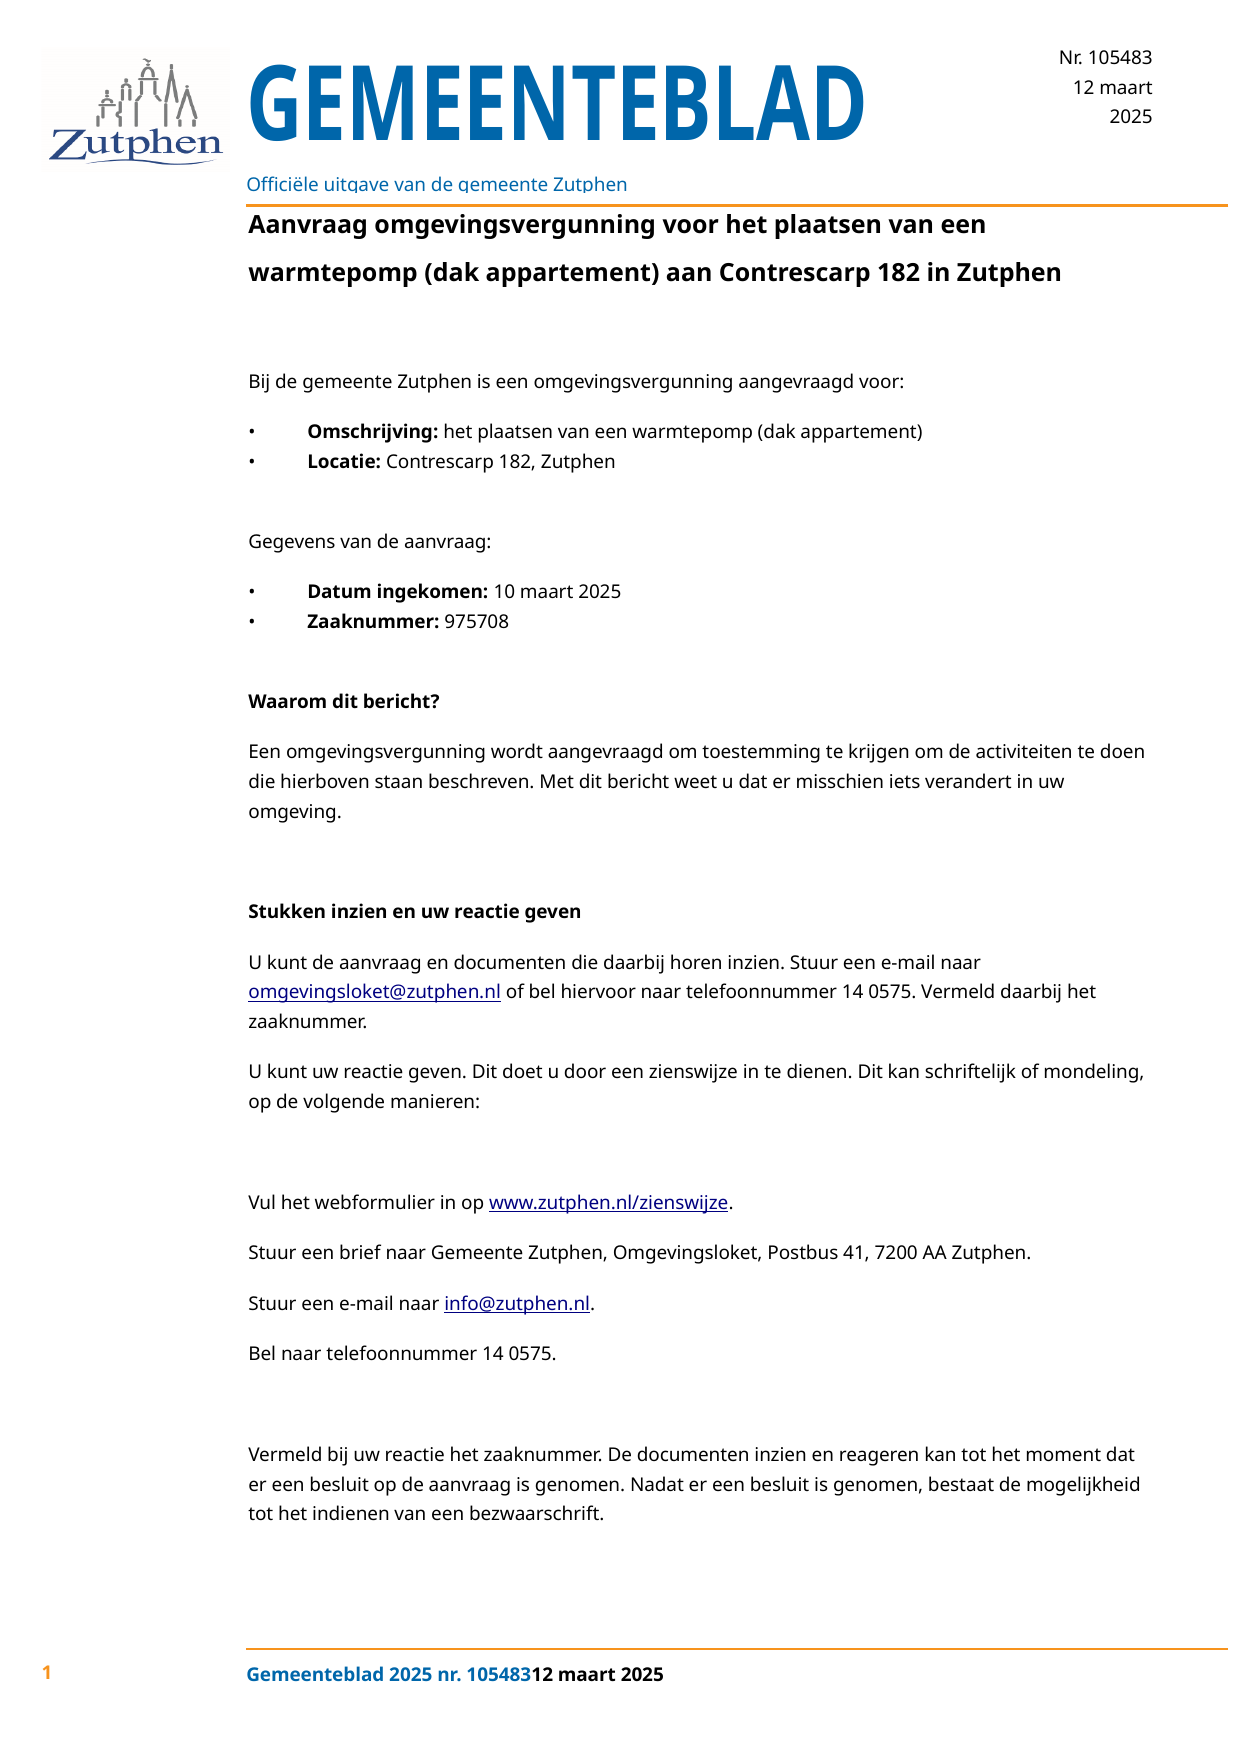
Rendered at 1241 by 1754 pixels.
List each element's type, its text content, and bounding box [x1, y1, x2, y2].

list Locatie: Contrescarp 182, Zutphen [248, 448, 1152, 474]
text U kunt uw reactie geven. Dit doet u door een zienswijze in te dienen. Dit kan schriftelijk of mondeling, op de volgende manieren: [248, 1059, 1152, 1114]
text Stuur een brief naar Gemeente Zutphen, Omgevingsloket, Postbus 41, 7200 AA Zutphen. [248, 1239, 1152, 1265]
text Waarom dit bericht? [248, 688, 1152, 714]
text Aanvraag omgevingsvergunning voor het plaatsen van een warmtepomp (dak appartement) aan Contrescarp 182 in Zutphen [248, 207, 1152, 288]
text Vermeld bij uw reactie het zaaknummer. De documenten inzien en reageren kan tot het moment dat er een besluit op de aanvraag is genomen. Nadat er een besluit is genomen, bestaat de mogelijkheid tot het indienen van een bezwaarschrift. [248, 1441, 1152, 1526]
text U kunt de aanvraag en documenten die daarbij horen inzien. Stuur een e-mail naar omgevingsloket@zutphen.nl of bel hiervoor naar telefoonnummer 14 0575. Vermeld daarbij het zaaknummer. [248, 949, 1152, 1034]
text Een omgevingsvergunning wordt aangevraagd om toestemming te krijgen om de activiteiten te doen die hierboven staan beschreven. Met dit bericht weet u dat er misschien iets verandert in uw omgeving. [248, 739, 1152, 824]
text Bel naar telefoonnummer 14 0575. [248, 1340, 1152, 1366]
text Vul het webformulier in op www.zutphen.nl/zienswijze. [248, 1189, 1152, 1215]
text Stukken inzien en uw reactie geven [248, 899, 1152, 924]
list Zaaknummer: 975708 [248, 608, 1152, 634]
list Omschrijving: het plaatsen van een warmtepomp (dak appartement) [248, 419, 1152, 444]
picture [41, 47, 231, 172]
text Gegevens van de aanvraag: [248, 528, 1152, 554]
list Datum ingekomen: 10 maart 2025 [248, 579, 1152, 604]
text Bij de gemeente Zutphen is een omgevingsvergunning aangevraagd voor: [248, 368, 1152, 394]
text Stuur een e-mail naar info@zutphen.nl. [248, 1290, 1152, 1316]
